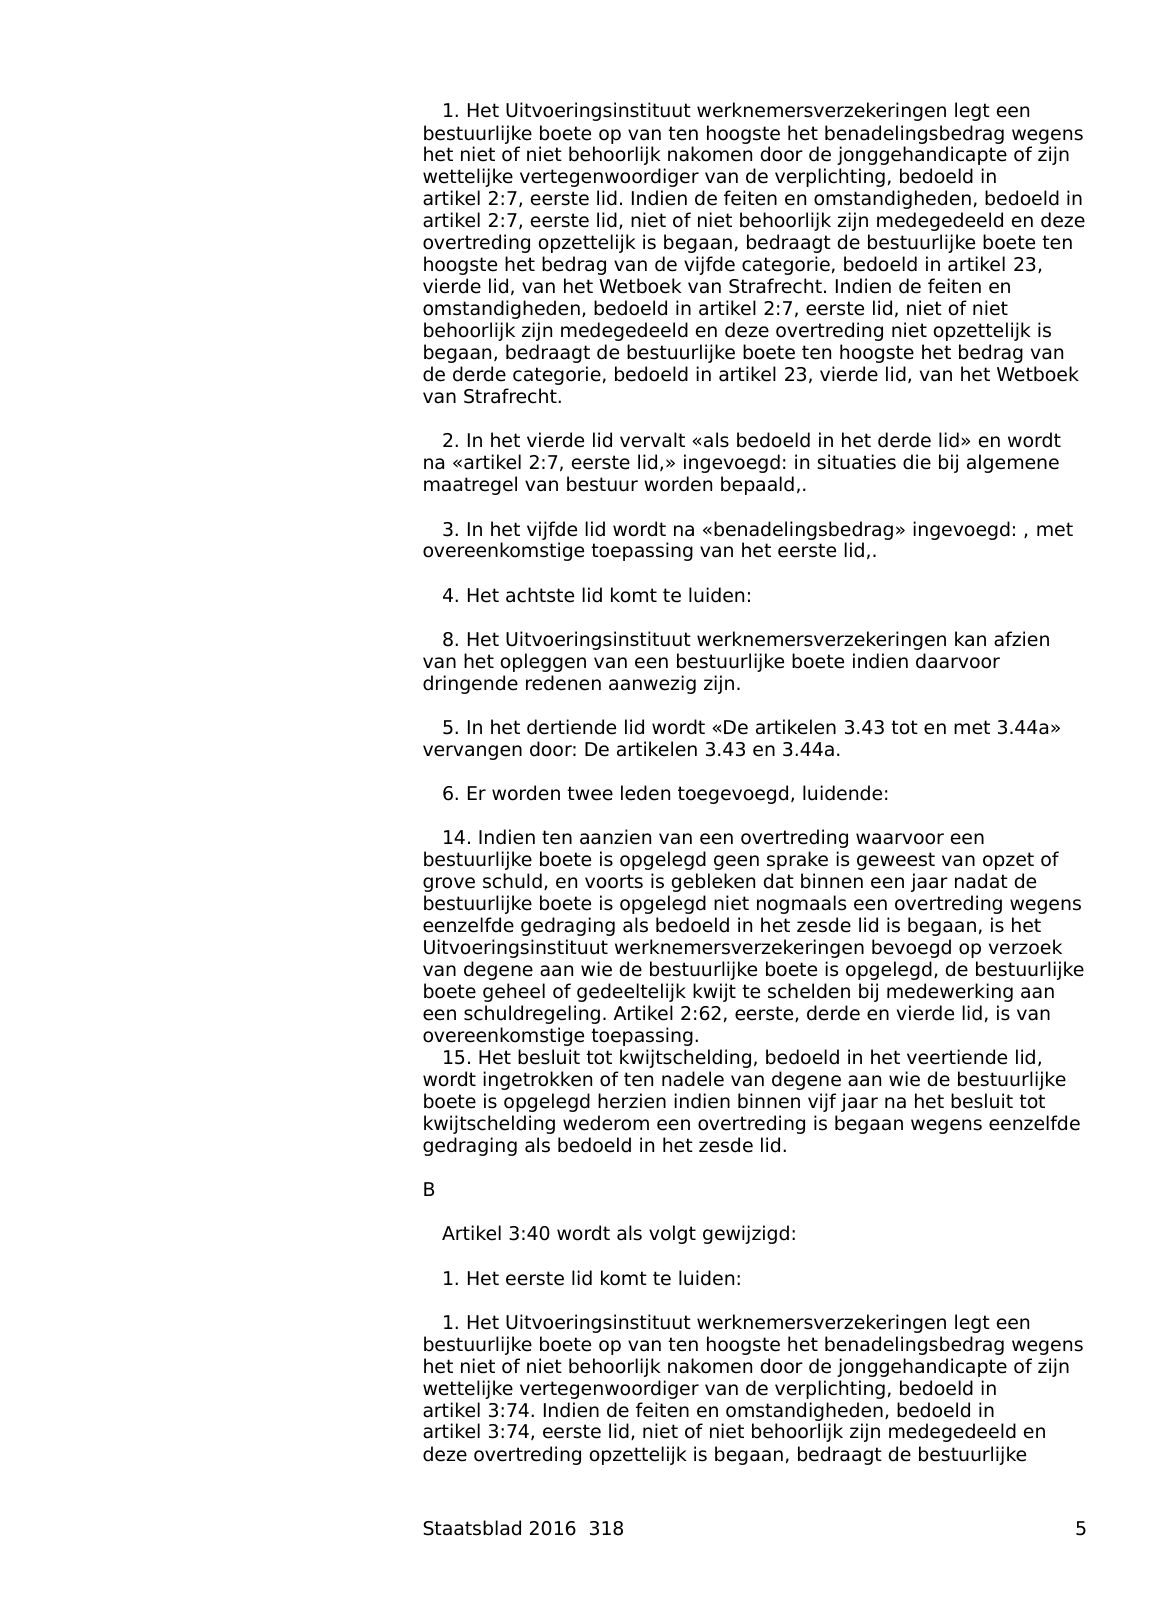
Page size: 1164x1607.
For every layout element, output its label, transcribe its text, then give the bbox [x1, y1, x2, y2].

text 4. Het achtste lid komt te luiden: [422, 584, 1087, 607]
text B [422, 1179, 1087, 1201]
text 15. Het besluit tot kwijtschelding, bedoeld in het veertiende lid, wordt ingetrokken of ten nadele van degene aan wie de bestuurlijke boete is opgelegd herzien indien binnen vijf jaar na het besluit tot kwijtschelding wederom een overtreding is begaan wegens eenzelfde gedraging als bedoeld in het zesde lid. [422, 1047, 1087, 1157]
text 8. Het Uitvoeringsinstituut werknemersverzekeringen kan afzien van het opleggen van een bestuurlijke boete indien daarvoor dringende redenen aanwezig zijn. [422, 629, 1087, 695]
text 5. In het dertiende lid wordt «De artikelen 3.43 tot en met 3.44a» vervangen door: De artikelen 3.43 en 3.44a. [422, 717, 1087, 761]
text 1. Het Uitvoeringsinstituut werknemersverzekeringen legt een bestuurlijke boete op van ten hoogste het benadelingsbedrag wegens het niet of niet behoorlijk nakomen door de jonggehandicapte of zijn wettelijke vertegenwoordiger van de verplichting, bedoeld in artikel 2:7, eerste lid. Indien de feiten en omstandigheden, bedoeld in artikel 2:7, eerste lid, niet of niet behoorlijk zijn medegedeeld en deze overtreding opzettelijk is begaan, bedraagt de bestuurlijke boete ten hoogste het bedrag van de vijfde categorie, bedoeld in artikel 23, vierde lid, van het Wetboek van Strafrecht. Indien de feiten en omstandigheden, bedoeld in artikel 2:7, eerste lid, niet of niet behoorlijk zijn medegedeeld en deze overtreding niet opzettelijk is begaan, bedraagt de bestuurlijke boete ten hoogste het bedrag van de derde categorie, bedoeld in artikel 23, vierde lid, van het Wetboek van Strafrecht. [422, 100, 1087, 408]
text 14. Indien ten aanzien van een overtreding waarvoor een bestuurlijke boete is opgelegd geen sprake is geweest van opzet of grove schuld, en voorts is gebleken dat binnen een jaar nadat de bestuurlijke boete is opgelegd niet nogmaals een overtreding wegens eenzelfde gedraging als bedoeld in het zesde lid is begaan, is het Uitvoeringsinstituut werknemersverzekeringen bevoegd op verzoek van degene aan wie de bestuurlijke boete is opgelegd, de bestuurlijke boete geheel of gedeeltelijk kwijt te schelden bij medewerking aan een schuldregeling. Artikel 2:62, eerste, derde en vierde lid, is van overeenkomstige toepassing. [422, 827, 1087, 1047]
text 3. In het vijfde lid wordt na «benadelingsbedrag» ingevoegd: , met overeenkomstige toepassing van het eerste lid,. [422, 518, 1087, 562]
text 2. In het vierde lid vervalt «als bedoeld in het derde lid» en wordt na «artikel 2:7, eerste lid,» ingevoegd: in situaties die bij algemene maatregel van bestuur worden bepaald,. [422, 430, 1087, 496]
text 6. Er worden twee leden toegevoegd, luidende: [422, 783, 1087, 805]
text 1. Het Uitvoeringsinstituut werknemersverzekeringen legt een bestuurlijke boete op van ten hoogste het benadelingsbedrag wegens het niet of niet behoorlijk nakomen door de jonggehandicapte of zijn wettelijke vertegenwoordiger van de verplichting, bedoeld in artikel 3:74. Indien de feiten en omstandigheden, bedoeld in artikel 3:74, eerste lid, niet of niet behoorlijk zijn medegedeeld en deze overtreding opzettelijk is begaan, bedraagt de bestuurlijke [422, 1312, 1087, 1465]
text Artikel 3:40 wordt als volgt gewijzigd: [422, 1223, 1087, 1245]
text 1. Het eerste lid komt te luiden: [422, 1267, 1087, 1289]
